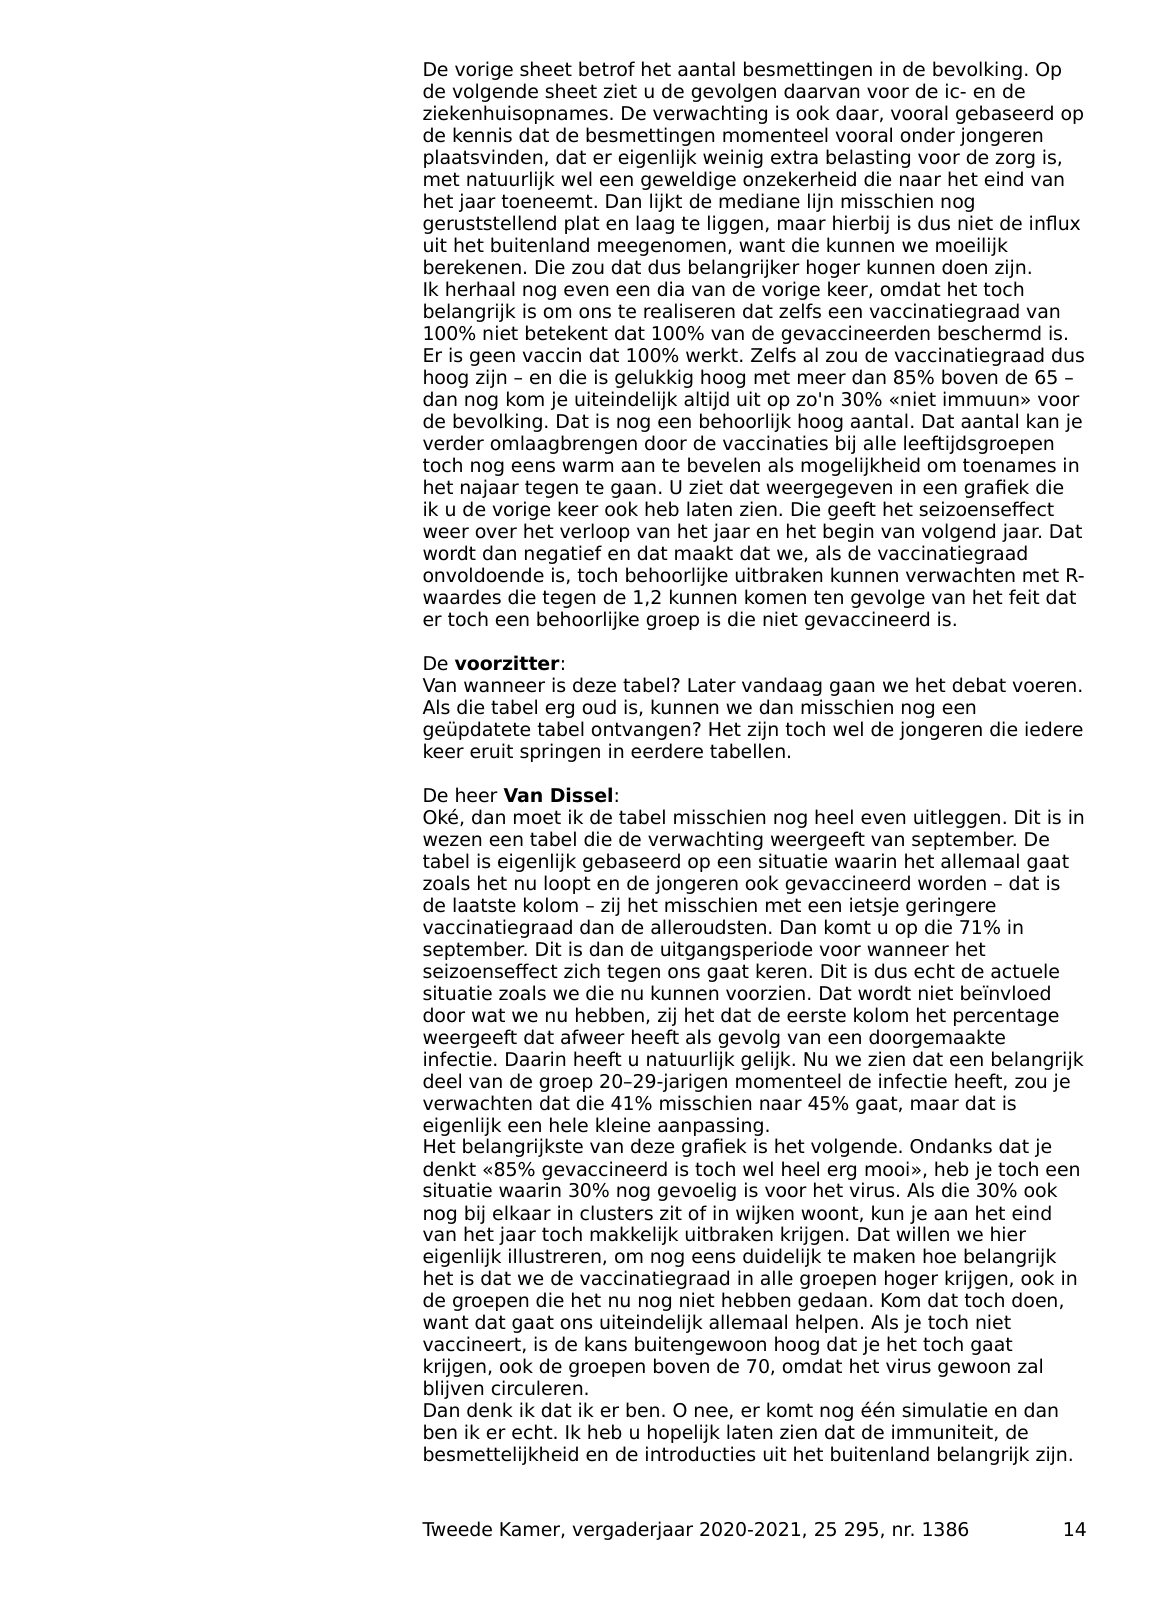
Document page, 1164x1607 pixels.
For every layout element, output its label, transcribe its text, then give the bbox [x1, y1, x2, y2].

text Ik herhaal nog even een dia van de vorige keer, omdat het toch belangrijk is om ons te realiseren dat zelfs een vaccinatiegraad van 100% niet betekent dat 100% van de gevaccineerden beschermd is. Er is geen vaccin dat 100% werkt. Zelfs al zou de vaccinatiegraad dus hoog zijn – en die is gelukkig hoog met meer dan 85% boven de 65 – dan nog kom je uiteindelijk altijd uit op zo'n 30% «niet immuun» voor de bevolking. Dat is nog een behoorlijk hoog aantal. Dat aantal kan je verder omlaagbrengen door de vaccinaties bij alle leeftijdsgroepen toch nog eens warm aan te bevelen als mogelijkheid om toenames in het najaar tegen te gaan. U ziet dat weergegeven in een grafiek die ik u de vorige keer ook heb laten zien. Die geeft het seizoenseffect weer over het verloop van het jaar en het begin van volgend jaar. Dat wordt dan negatief en dat maakt dat we, als de vaccinatiegraad onvoldoende is, toch behoorlijke uitbraken kunnen verwachten met R-waardes die tegen de 1,2 kunnen komen ten gevolge van het feit dat er toch een behoorlijke groep is die niet gevaccineerd is. [422, 279, 1087, 631]
text De vorige sheet betrof het aantal besmettingen in de bevolking. Op de volgende sheet ziet u de gevolgen daarvan voor de ic- en de ziekenhuisopnames. De verwachting is ook daar, vooral gebaseerd op de kennis dat de besmettingen momenteel vooral onder jongeren plaatsvinden, dat er eigenlijk weinig extra belasting voor de zorg is, met natuurlijk wel een geweldige onzekerheid die naar het eind van het jaar toeneemt. Dan lijkt de mediane lijn misschien nog geruststellend plat en laag te liggen, maar hierbij is dus niet de influx uit het buitenland meegenomen, want die kunnen we moeilijk berekenen. Die zou dat dus belangrijker hoger kunnen doen zijn. [422, 59, 1087, 279]
text De voorzitter: [422, 653, 1087, 675]
text Oké, dan moet ik de tabel misschien nog heel even uitleggen. Dit is in wezen een tabel die de verwachting weergeeft van september. De tabel is eigenlijk gebaseerd op een situatie waarin het allemaal gaat zoals het nu loopt en de jongeren ook gevaccineerd worden – dat is de laatste kolom – zij het misschien met een ietsje geringere vaccinatiegraad dan de alleroudsten. Dan komt u op die 71% in september. Dit is dan de uitgangsperiode voor wanneer het seizoenseffect zich tegen ons gaat keren. Dit is dus echt de actuele situatie zoals we die nu kunnen voorzien. Dat wordt niet beïnvloed door wat we nu hebben, zij het dat de eerste kolom het percentage weergeeft dat afweer heeft als gevolg van een doorgemaakte infectie. Daarin heeft u natuurlijk gelijk. Nu we zien dat een belangrijk deel van de groep 20–29-jarigen momenteel de infectie heeft, zou je verwachten dat die 41% misschien naar 45% gaat, maar dat is eigenlijk een hele kleine aanpassing. [422, 807, 1087, 1136]
text Het belangrijkste van deze grafiek is het volgende. Ondanks dat je denkt «85% gevaccineerd is toch wel heel erg mooi», heb je toch een situatie waarin 30% nog gevoelig is voor het virus. Als die 30% ook nog bij elkaar in clusters zit of in wijken woont, kun je aan het eind van het jaar toch makkelijk uitbraken krijgen. Dat willen we hier eigenlijk illustreren, om nog eens duidelijk te maken hoe belangrijk het is dat we de vaccinatiegraad in alle groepen hoger krijgen, ook in de groepen die het nu nog niet hebben gedaan. Kom dat toch doen, want dat gaat ons uiteindelijk allemaal helpen. Als je toch niet vaccineert, is de kans buitengewoon hoog dat je het toch gaat krijgen, ook de groepen boven de 70, omdat het virus gewoon zal blijven circuleren. [422, 1136, 1087, 1400]
text Van wanneer is deze tabel? Later vandaag gaan we het debat voeren. Als die tabel erg oud is, kunnen we dan misschien nog een geüpdatete tabel ontvangen? Het zijn toch wel de jongeren die iedere keer eruit springen in eerdere tabellen. [422, 675, 1087, 763]
text Dan denk ik dat ik er ben. O nee, er komt nog één simulatie en dan ben ik er echt. Ik heb u hopelijk laten zien dat de immuniteit, de besmettelijkheid en de introducties uit het buitenland belangrijk zijn. [422, 1400, 1087, 1466]
text De heer Van Dissel: [422, 785, 1087, 807]
